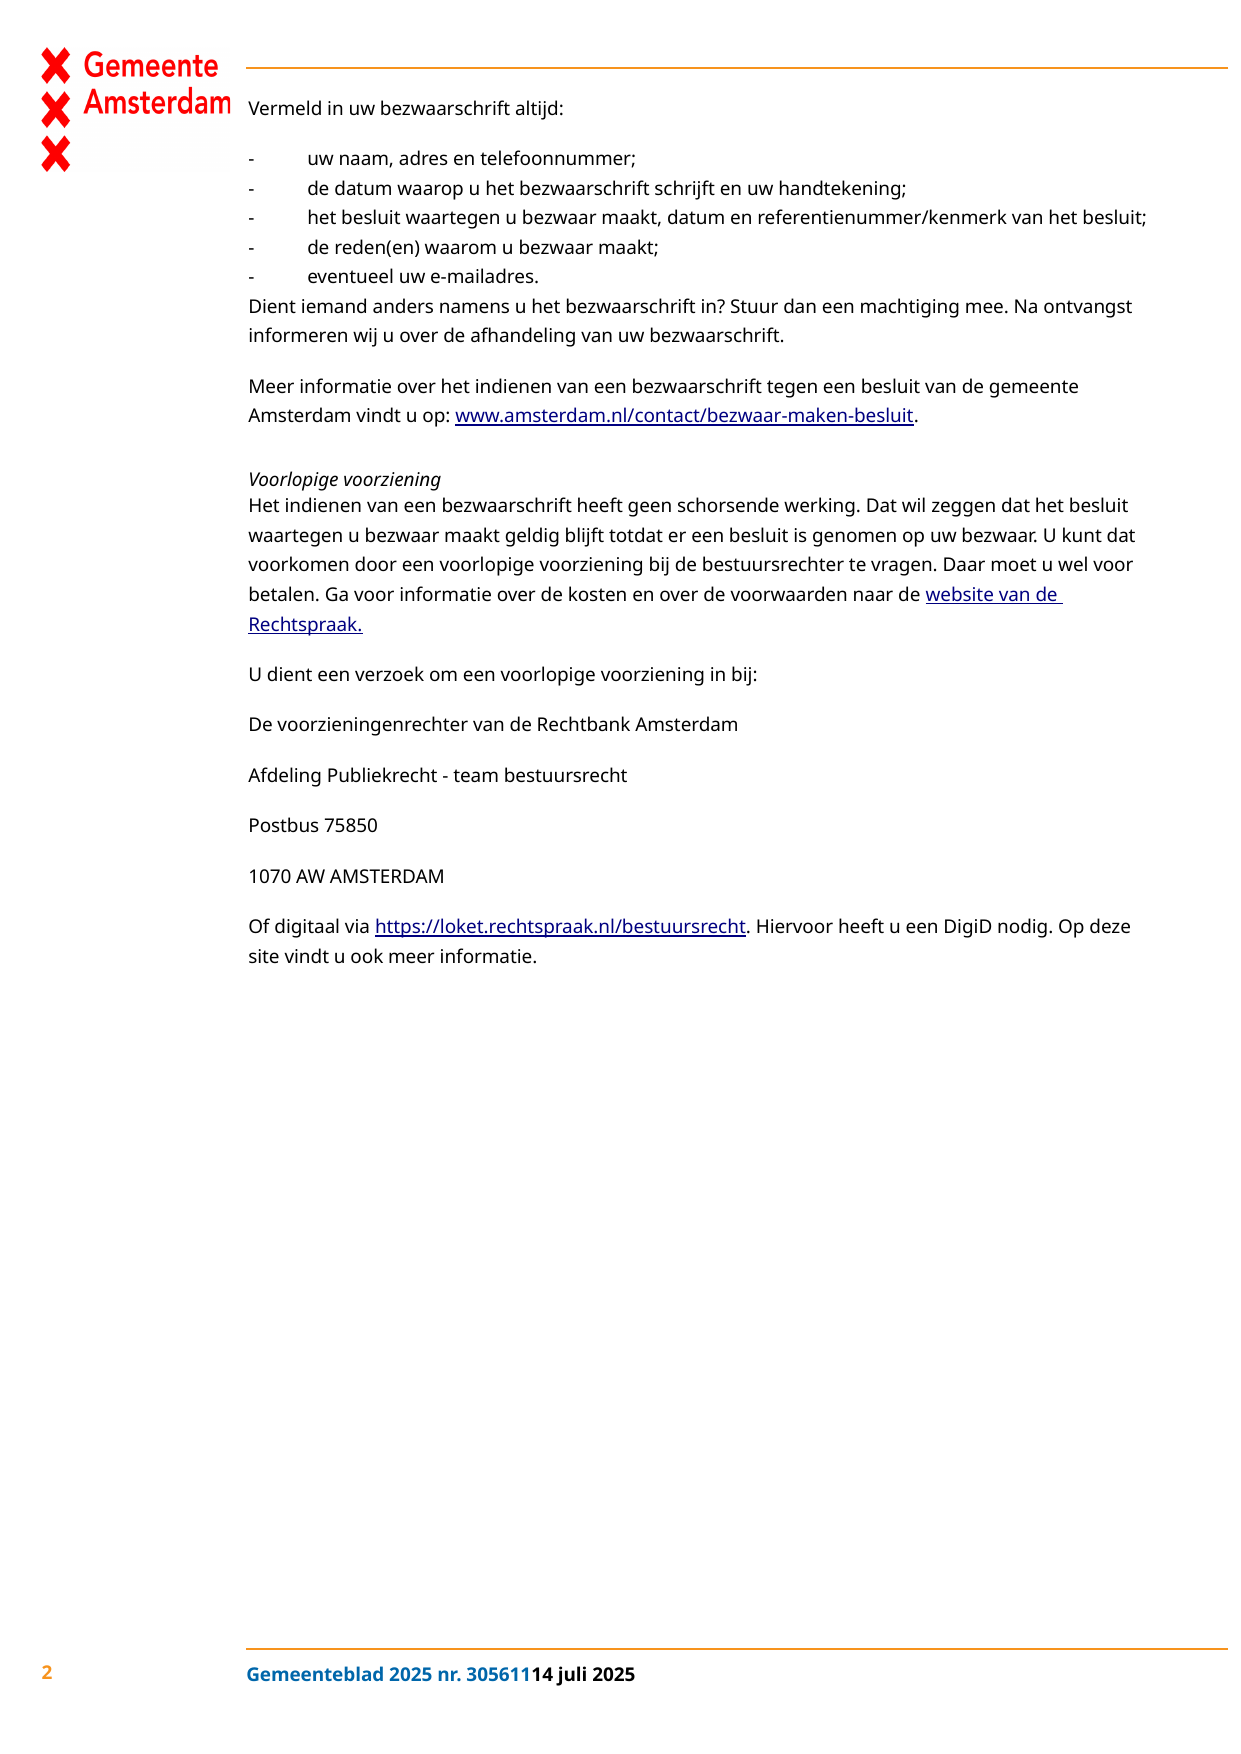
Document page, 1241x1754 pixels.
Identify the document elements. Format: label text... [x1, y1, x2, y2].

text Dient iemand anders namens u het bezwaarschrift in? Stuur dan een machtiging mee. Na ontvangst informeren wij u over de afhandeling van uw bezwaarschrift. [248, 293, 1152, 348]
text Het indienen van een bezwaarschrift heeft geen schorsende werking. Dat wil zeggen dat het besluit waartegen u bezwaar maakt geldig blijft totdat er een besluit is genomen op uw bezwaar. U kunt dat voorkomen door een voorlopige voorziening bij de bestuursrechter te vragen. Daar moet u wel voor betalen. Ga voor informatie over de kosten en over de voorwaarden naar de website van de Rechtspraak. [248, 492, 1152, 636]
list de reden(en) waarom u bezwaar maakt; [248, 234, 1152, 260]
text U dient een verzoek om een voorlopige voorziening in bij: [248, 661, 1152, 687]
text Of digitaal via https://loket.rechtspraak.nl/bestuursrecht. Hiervoor heeft u een DigiD nodig. Op deze site vindt u ook meer informatie. [248, 913, 1152, 968]
list het besluit waartegen u bezwaar maakt, datum en referentienummer/kenmerk van het besluit; [248, 204, 1152, 230]
text Postbus 75850 [248, 812, 1152, 838]
text Voorlopige voorziening [248, 467, 1152, 492]
text De voorzieningenrechter van de Rechtbank Amsterdam [248, 712, 1152, 737]
text Vermeld in uw bezwaarschrift altijd: [248, 95, 1152, 121]
list de datum waarop u het bezwaarschrift schrijft en uw handtekening; [248, 175, 1152, 201]
text Afdeling Publiekrecht - team bestuursrecht [248, 762, 1152, 788]
list eventueel uw e-mailadres. [248, 263, 1152, 289]
list uw naam, adres en telefoonnummer; [248, 145, 1152, 171]
text Meer informatie over het indienen van een bezwaarschrift tegen een besluit van de gemeente Amsterdam vindt u op: www.amsterdam.nl/contact/bezwaar-maken-besluit. [248, 373, 1152, 428]
picture [41, 47, 231, 172]
text 1070 AW AMSTERDAM [248, 863, 1152, 888]
